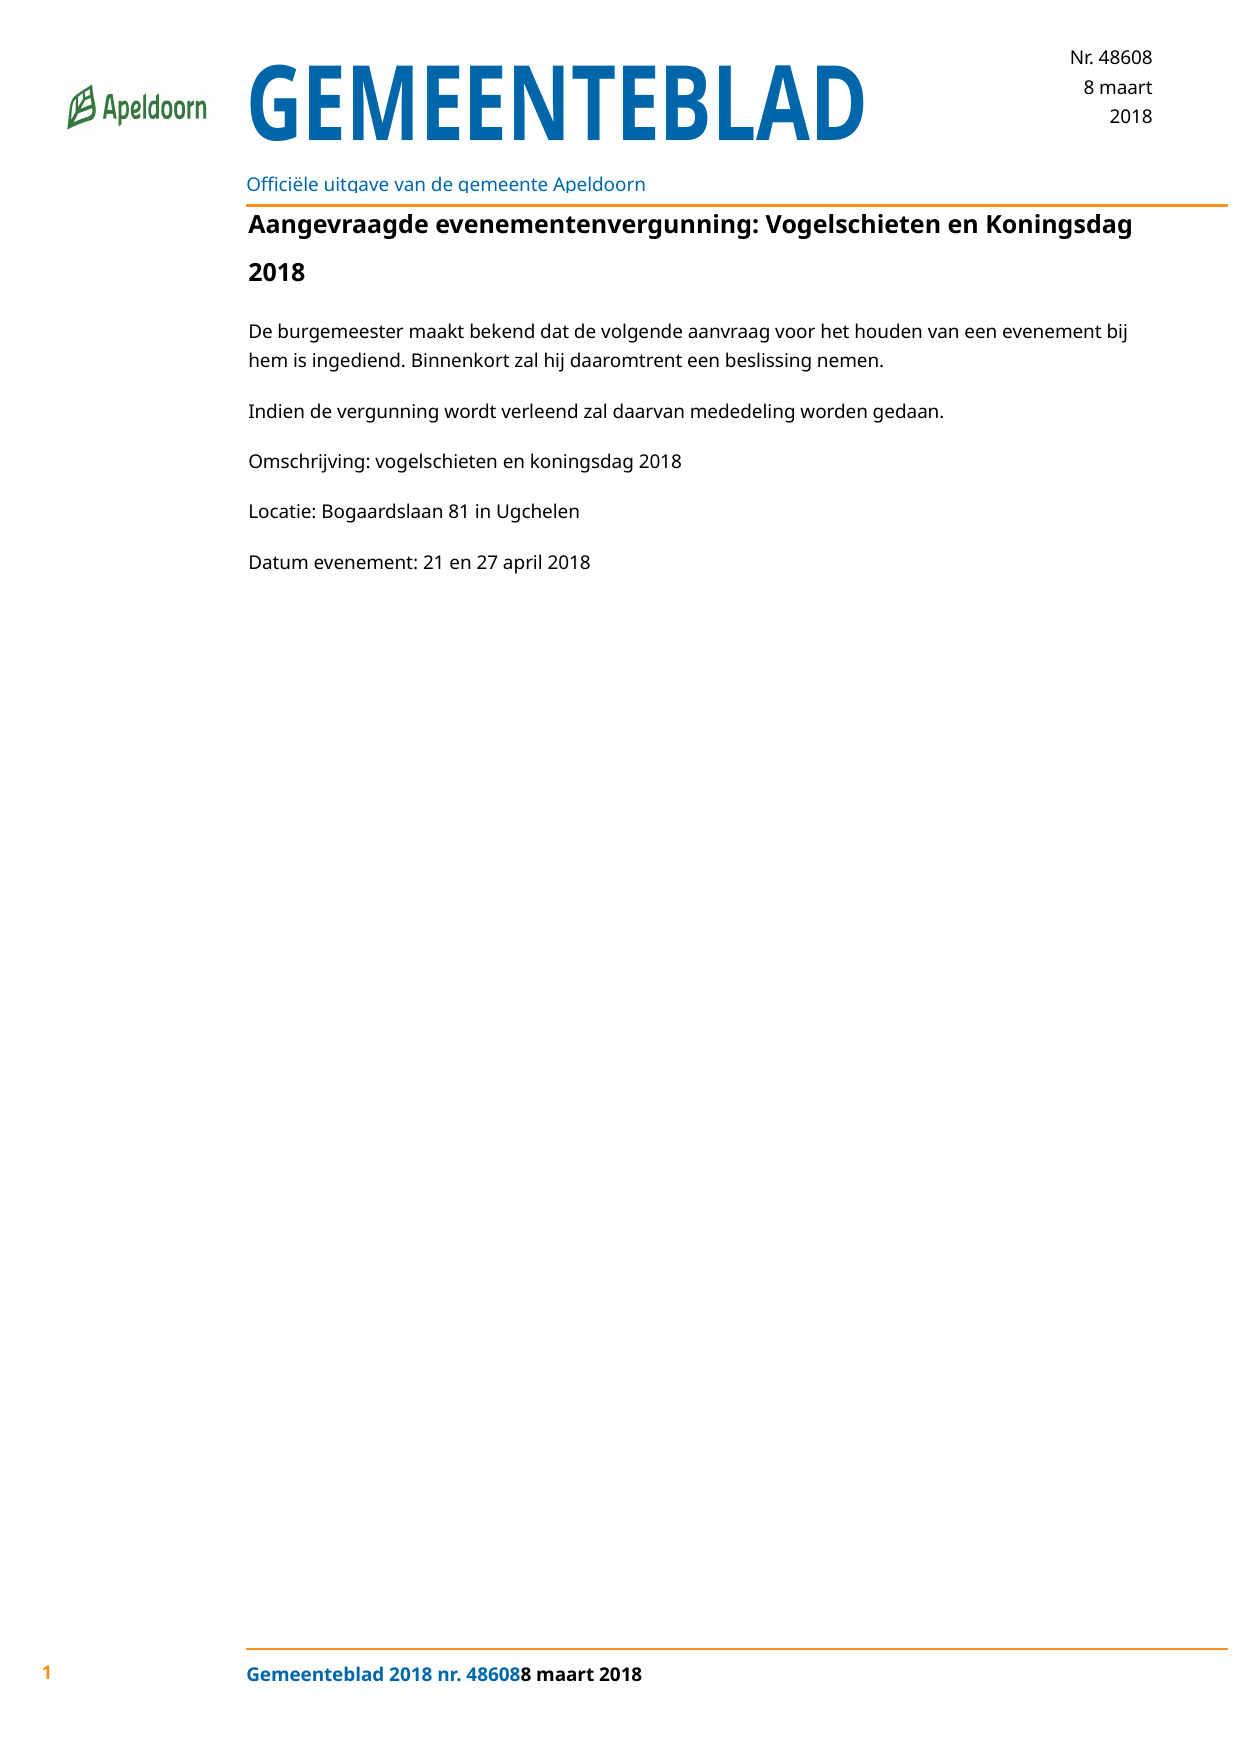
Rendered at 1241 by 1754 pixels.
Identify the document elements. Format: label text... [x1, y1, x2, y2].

text De burgemeester maakt bekend dat de volgende aanvraag voor het houden van een evenement bij hem is ingediend. Binnenkort zal hij daaromtrent een beslissing nemen. [248, 318, 1152, 373]
text Omschrijving: vogelschieten en koningsdag 2018 [248, 448, 1152, 474]
picture [41, 47, 231, 172]
text Indien de vergunning wordt verleend zal daarvan mededeling worden gedaan. [248, 398, 1152, 424]
text Locatie: Bogaardslaan 81 in Ugchelen [248, 499, 1152, 524]
text Aangevraagde evenementenvergunning: Vogelschieten en Koningsdag 2018 [248, 207, 1152, 288]
text Datum evenement: 21 en 27 april 2018 [248, 549, 1152, 575]
